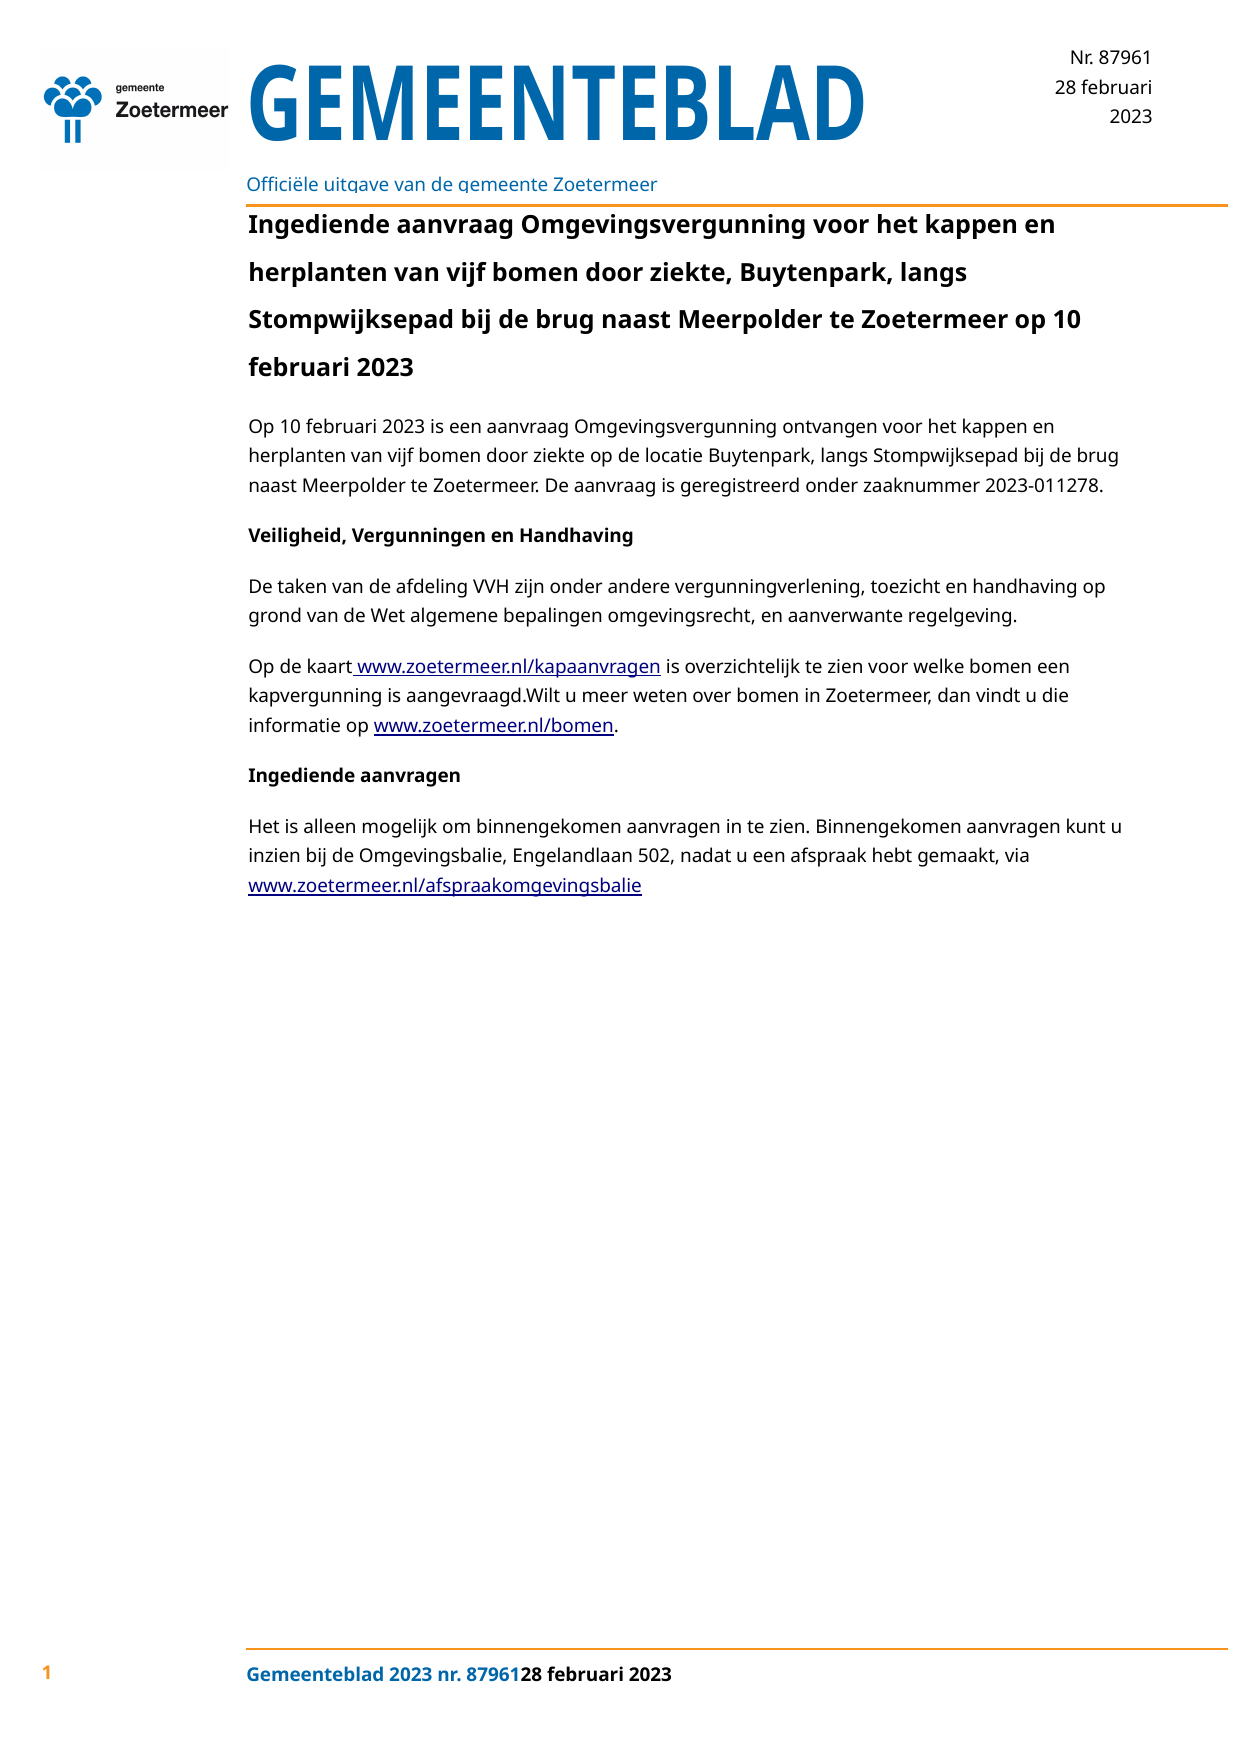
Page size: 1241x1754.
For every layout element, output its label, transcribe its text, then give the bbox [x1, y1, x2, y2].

text Veiligheid, Vergunningen en Handhaving [248, 523, 1152, 548]
text De taken van de afdeling VVH zijn onder andere vergunningverlening, toezicht en handhaving op grond van de Wet algemene bepalingen omgevingsrecht, en aanverwante regelgeving. [248, 573, 1152, 628]
text Op 10 februari 2023 is een aanvraag Omgevingsvergunning ontvangen voor het kappen en herplanten van vijf bomen door ziekte op de locatie Buytenpark, langs Stompwijksepad bij de brug naast Meerpolder te Zoetermeer. De aanvraag is geregistreerd onder zaaknummer 2023-011278. [248, 413, 1152, 498]
text Op de kaart www.zoetermeer.nl/kapaanvragen is overzichtelijk te zien voor welke bomen een kapvergunning is aangevraagd.Wilt u meer weten over bomen in Zoetermeer, dan vindt u die informatie op www.zoetermeer.nl/bomen. [248, 653, 1152, 738]
text Ingediende aanvraag Omgevingsvergunning voor het kappen en herplanten van vijf bomen door ziekte, Buytenpark, langs Stompwijksepad bij de brug naast Meerpolder te Zoetermeer op 10 februari 2023 [248, 207, 1152, 384]
picture [41, 47, 231, 172]
text Het is alleen mogelijk om binnengekomen aanvragen in te zien. Binnengekomen aanvragen kunt u inzien bij de Omgevingsbalie, Engelandlaan 502, nadat u een afspraak hebt gemaakt, via www.zoetermeer.nl/afspraakomgevingsbalie [248, 813, 1152, 898]
text Ingediende aanvragen [248, 763, 1152, 788]
